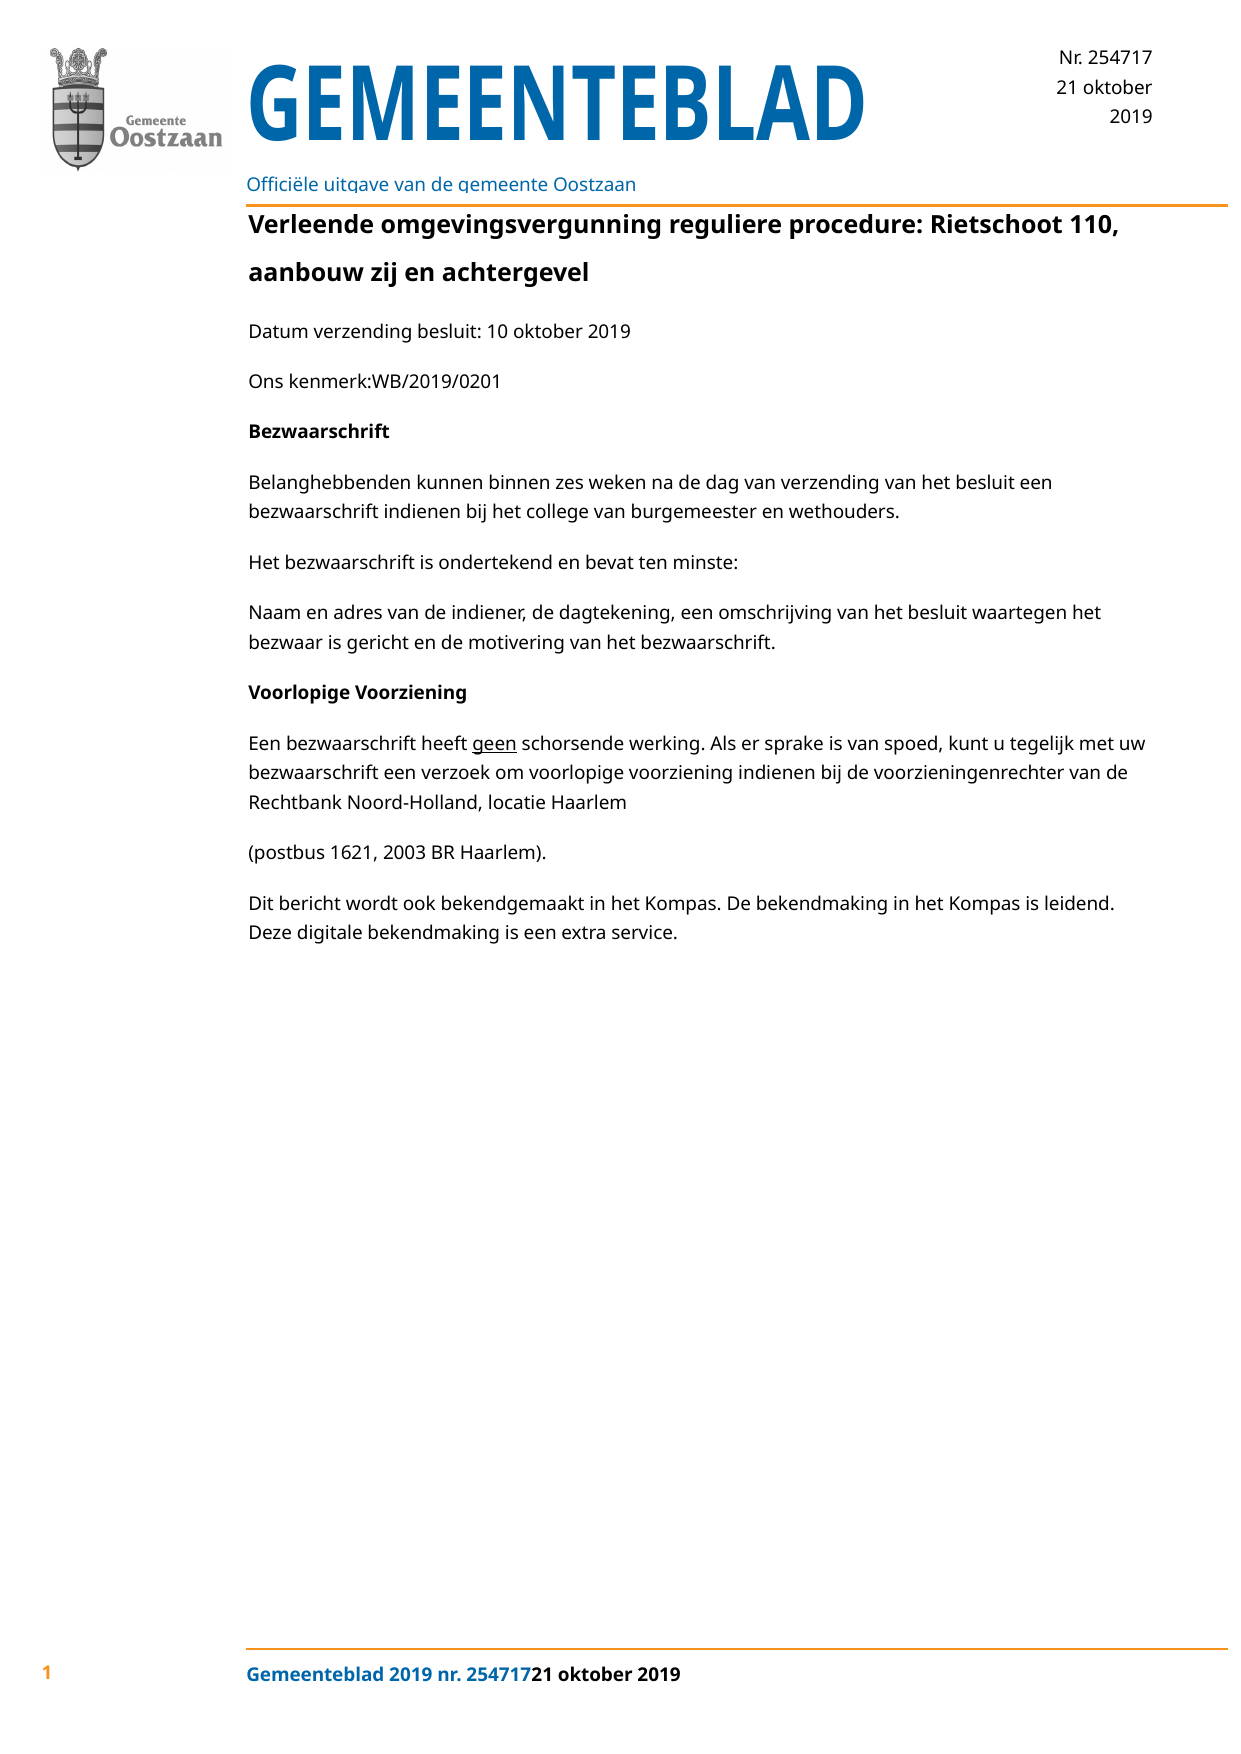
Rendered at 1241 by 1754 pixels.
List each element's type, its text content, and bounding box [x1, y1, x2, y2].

picture [41, 47, 231, 172]
text Verleende omgevingsvergunning reguliere procedure: Rietschoot 110, aanbouw zij en achtergevel [248, 207, 1152, 288]
text Datum verzending besluit: 10 oktober 2019 [248, 318, 1152, 344]
text Een bezwaarschrift heeft geen schorsende werking. Als er sprake is van spoed, kunt u tegelijk met uw bezwaarschrift een verzoek om voorlopige voorziening indienen bij de voorzieningenrechter van de Rechtbank Noord-Holland, locatie Haarlem [248, 730, 1152, 815]
text Voorlopige Voorziening [248, 679, 1152, 705]
text Dit bericht wordt ook bekendgemaakt in het Kompas. De bekendmaking in het Kompas is leidend. Deze digitale bekendmaking is een extra service. [248, 890, 1152, 945]
text Het bezwaarschrift is ondertekend en bevat ten minste: [248, 549, 1152, 575]
text Belanghebbenden kunnen binnen zes weken na de dag van verzending van het besluit een bezwaarschrift indienen bij het college van burgemeester en wethouders. [248, 469, 1152, 524]
text Ons kenmerk:WB/2019/0201 [248, 368, 1152, 394]
text Bezwaarschrift [248, 419, 1152, 444]
text (postbus 1621, 2003 BR Haarlem). [248, 839, 1152, 865]
text Naam en adres van de indiener, de dagtekening, een omschrijving van het besluit waartegen het bezwaar is gericht en de motivering van het bezwaarschrift. [248, 599, 1152, 655]
